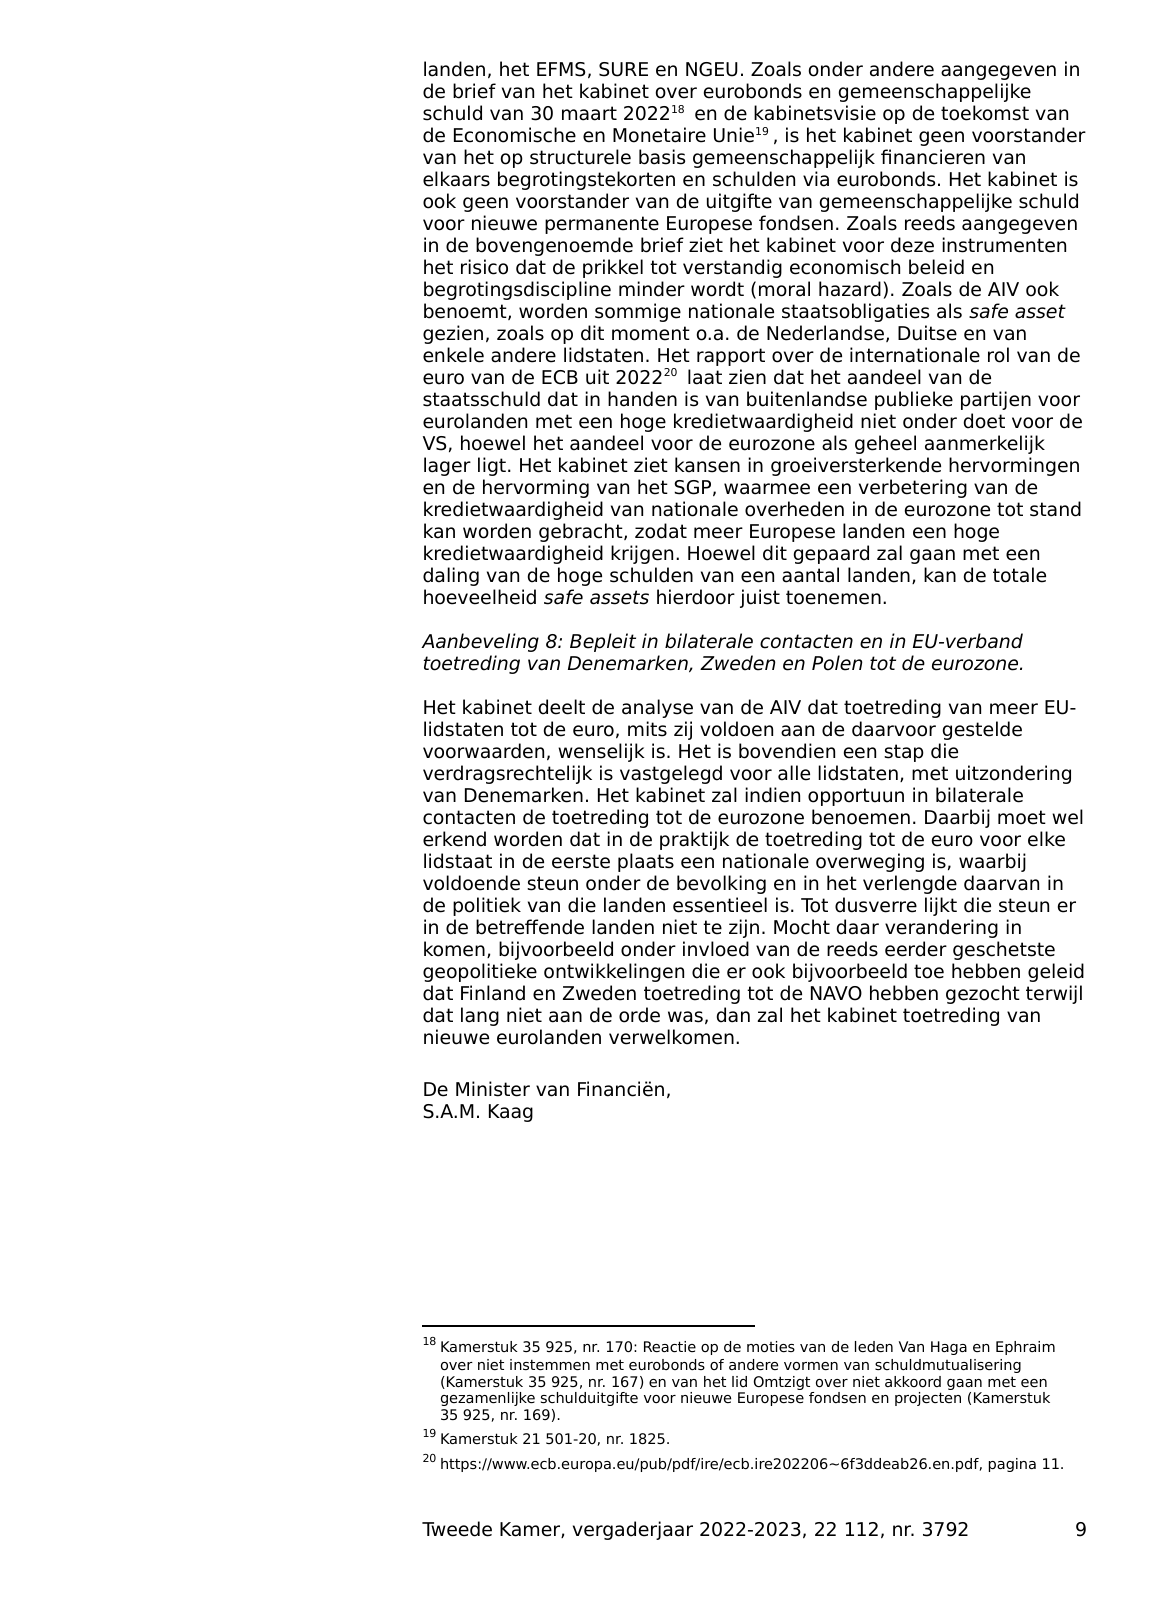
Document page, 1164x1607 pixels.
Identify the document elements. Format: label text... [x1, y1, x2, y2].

text https://www.ecb.europa.eu/pub/pdf/ire/ecb.ire202206~6f3ddeab26.en.pdf, pagina 11. [422, 1452, 1087, 1474]
text Kamerstuk 35 925, nr. 170: Reactie op de moties van de leden Van Haga en Ephraim over niet instemmen met eurobonds of andere vormen van schuldmutualisering (Kamerstuk 35 925, nr. 167) en van het lid Omtzigt over niet akkoord gaan met een gezamenlijke schulduitgifte voor nieuwe Europese fondsen en projecten (Kamerstuk 35 925, nr. 169). [422, 1335, 1087, 1424]
text Kamerstuk 21 501-20, nr. 1825. [422, 1427, 1087, 1449]
text Aanbeveling 8: Bepleit in bilaterale contacten en in EU-verband toetreding van Denemarken, Zweden en Polen tot de eurozone. [422, 631, 1087, 675]
text Het kabinet deelt de analyse van de AIV dat toetreding van meer EU-lidstaten tot de euro, mits zij voldoen aan de daarvoor gestelde voorwaarden, wenselijk is. Het is bovendien een stap die verdragsrechtelijk is vastgelegd voor alle lidstaten, met uitzondering van Denemarken. Het kabinet zal indien opportuun in bilaterale contacten de toetreding tot de eurozone benoemen. Daarbij moet wel erkend worden dat in de praktijk de toetreding tot de euro voor elke lidstaat in de eerste plaats een nationale overweging is, waarbij voldoende steun onder de bevolking en in het verlengde daarvan in de politiek van die landen essentieel is. Tot dusverre lijkt die steun er in de betreffende landen niet te zijn. Mocht daar verandering in komen, bijvoorbeeld onder invloed van de reeds eerder geschetste geopolitieke ontwikkelingen die er ook bijvoorbeeld toe hebben geleid dat Finland en Zweden toetreding tot de NAVO hebben gezocht terwijl dat lang niet aan de orde was, dan zal het kabinet toetreding van nieuwe eurolanden verwelkomen. [422, 697, 1087, 1048]
text landen, het EFMS, SURE en NGEU. Zoals onder andere aangegeven in de brief van het kabinet over eurobonds en gemeenschappelijke schuld van 30 maart 2022 en de kabinetsvisie op de toekomst van de Economische en Monetaire Unie, is het kabinet geen voorstander van het op structurele basis gemeenschappelijk financieren van elkaars begrotingstekorten en schulden via eurobonds. Het kabinet is ook geen voorstander van de uitgifte van gemeenschappelijke schuld voor nieuwe permanente Europese fondsen. Zoals reeds aangegeven in de bovengenoemde brief ziet het kabinet voor deze instrumenten het risico dat de prikkel tot verstandig economisch beleid en begrotingsdiscipline minder wordt (moral hazard). Zoals de AIV ook benoemt, worden sommige nationale staatsobligaties als safe asset gezien, zoals op dit moment o.a. de Nederlandse, Duitse en van enkele andere lidstaten. Het rapport over de internationale rol van de euro van de ECB uit 2022 laat zien dat het aandeel van de staatsschuld dat in handen is van buitenlandse publieke partijen voor eurolanden met een hoge kredietwaardigheid niet onder doet voor de VS, hoewel het aandeel voor de eurozone als geheel aanmerkelijk lager ligt. Het kabinet ziet kansen in groeiversterkende hervormingen en de hervorming van het SGP, waarmee een verbetering van de kredietwaardigheid van nationale overheden in de eurozone tot stand kan worden gebracht, zodat meer Europese landen een hoge kredietwaardigheid krijgen. Hoewel dit gepaard zal gaan met een daling van de hoge schulden van een aantal landen, kan de totale hoeveelheid safe assets hierdoor juist toenemen. [422, 59, 1087, 608]
text De Minister van Financiën, S.A.M. Kaag [422, 1078, 1087, 1122]
